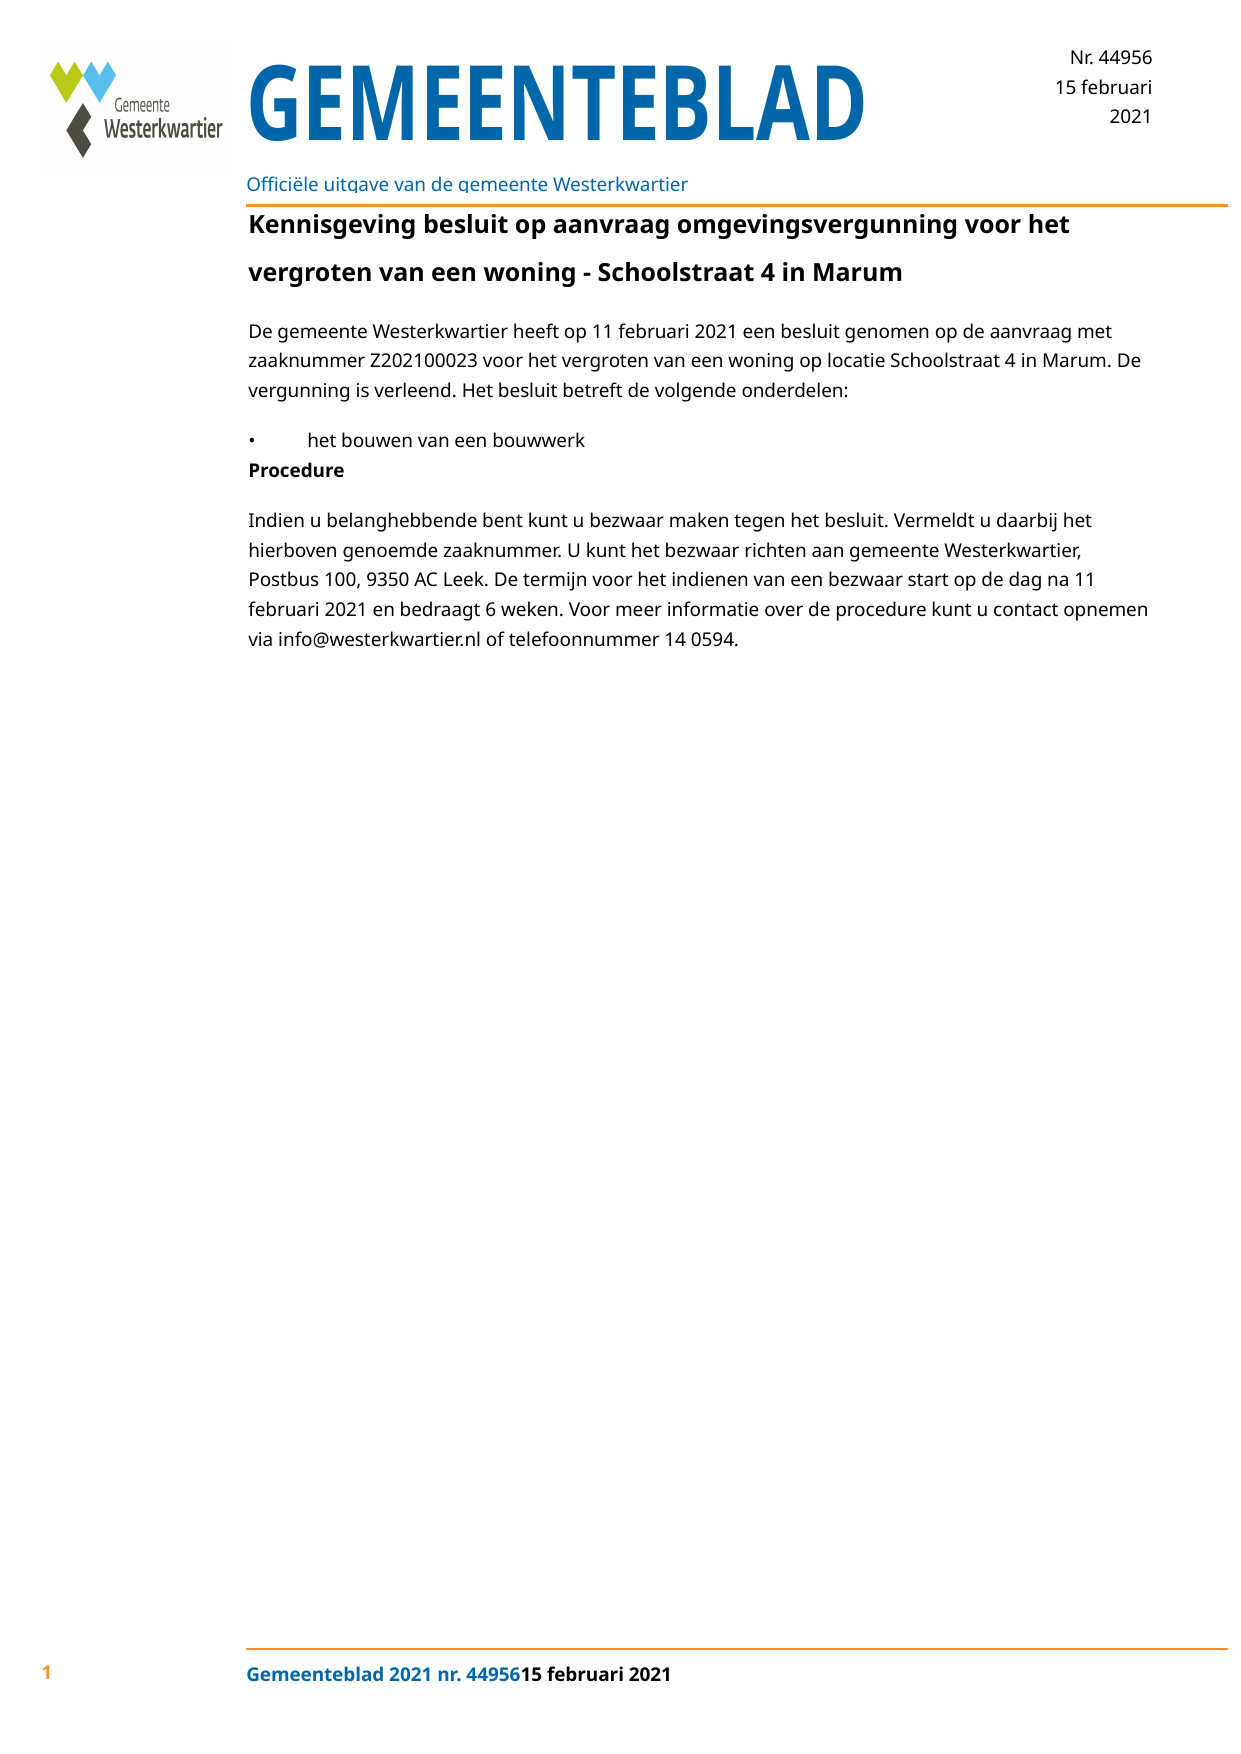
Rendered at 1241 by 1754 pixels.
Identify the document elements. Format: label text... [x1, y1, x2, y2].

text De gemeente Westerkwartier heeft op 11 februari 2021 een besluit genomen op de aanvraag met zaaknummer Z202100023 voor het vergroten van een woning op locatie Schoolstraat 4 in Marum. De vergunning is verleend. Het besluit betreft de volgende onderdelen: [248, 318, 1152, 403]
text Kennisgeving besluit op aanvraag omgevingsvergunning voor het vergroten van een woning - Schoolstraat 4 in Marum [248, 207, 1152, 288]
text Procedure [248, 457, 1152, 483]
list het bouwen van een bouwwerk [248, 427, 1152, 453]
picture [41, 47, 231, 172]
text Indien u belanghebbende bent kunt u bezwaar maken tegen het besluit. Vermeldt u daarbij het hierboven genoemde zaaknummer. U kunt het bezwaar richten aan gemeente Westerkwartier, Postbus 100, 9350 AC Leek. De termijn voor het indienen van een bezwaar start op de dag na 11 februari 2021 en bedraagt 6 weken. Voor meer informatie over de procedure kunt u contact opnemen via info@westerkwartier.nl of telefoonnummer 14 0594. [248, 507, 1152, 652]
